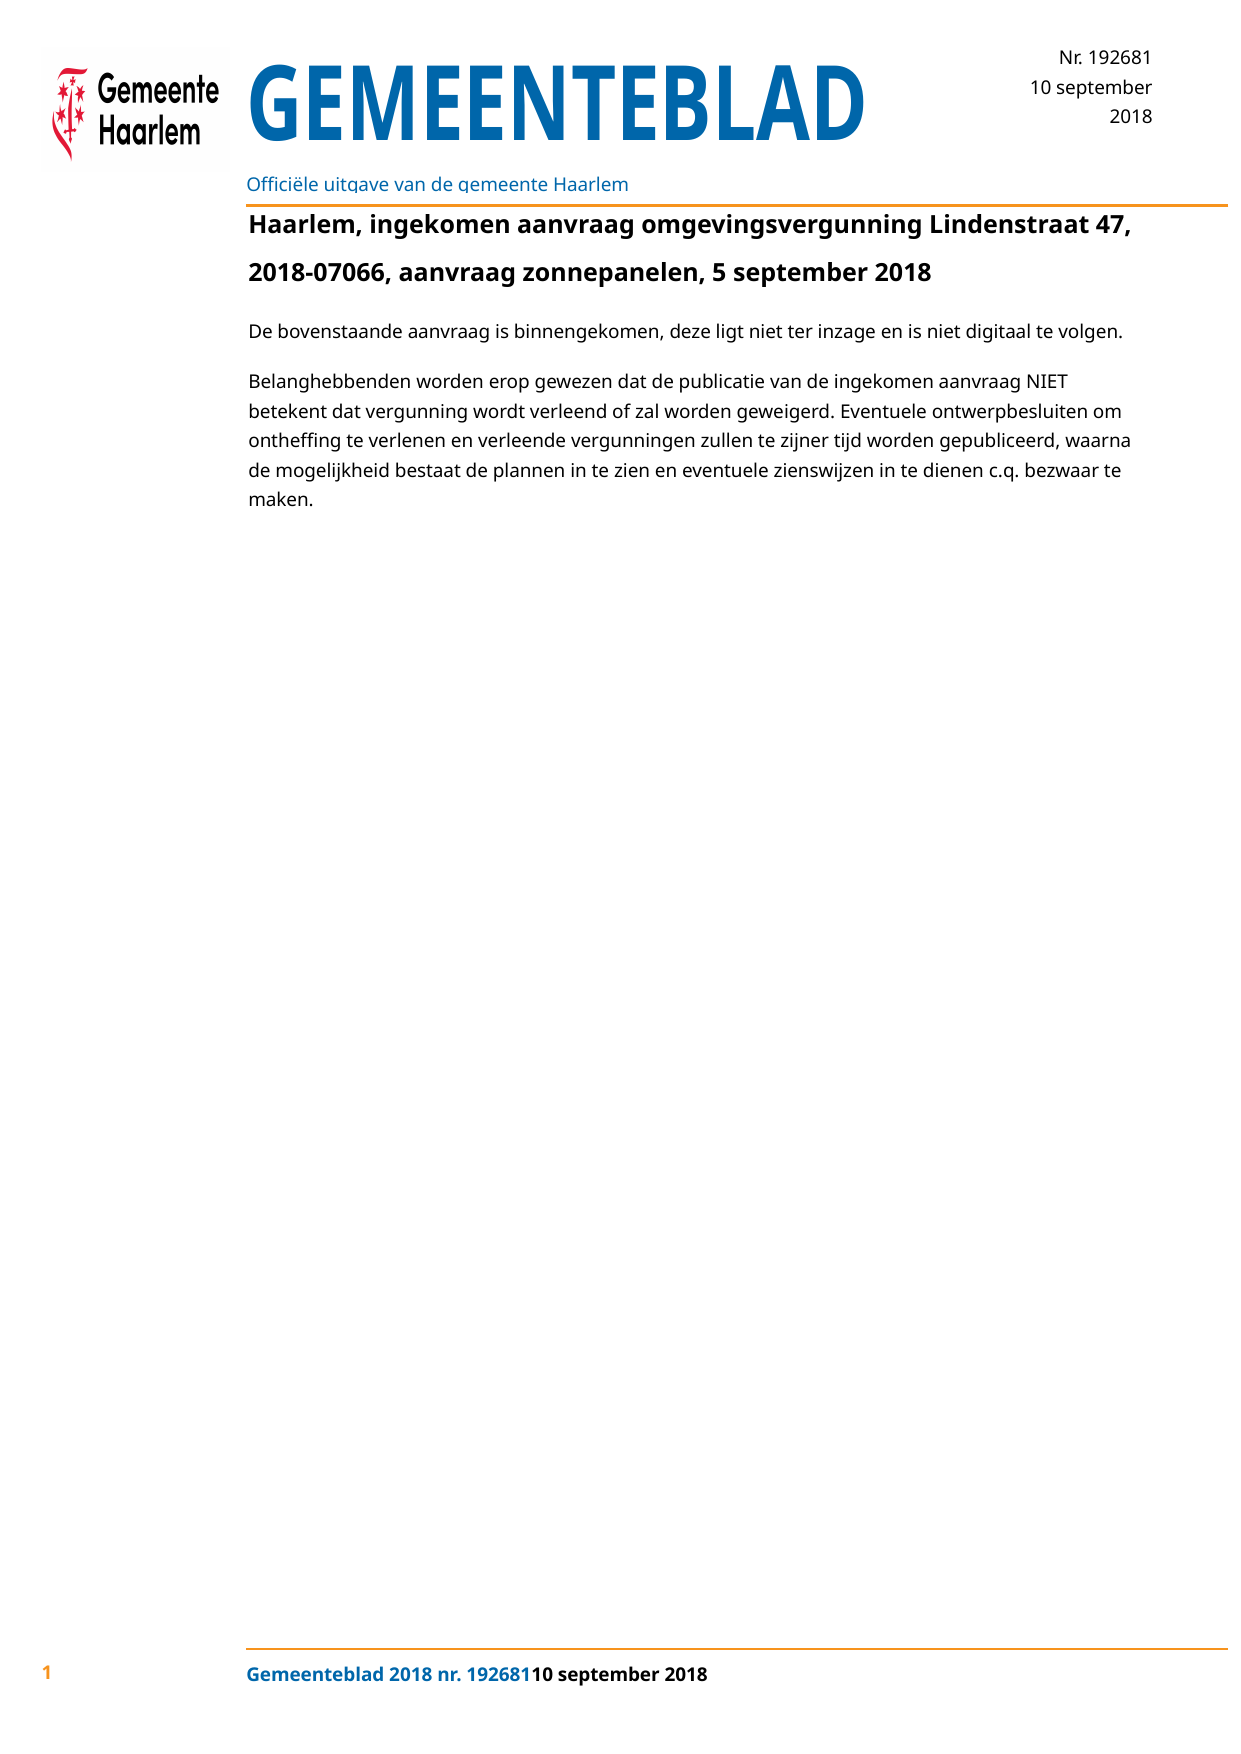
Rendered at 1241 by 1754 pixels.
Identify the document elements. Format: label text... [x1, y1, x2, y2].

picture [41, 47, 231, 172]
text Haarlem, ingekomen aanvraag omgevingsvergunning Lindenstraat 47, 2018-07066, aanvraag zonnepanelen, 5 september 2018 [248, 207, 1152, 288]
text Belanghebbenden worden erop gewezen dat de publicatie van de ingekomen aanvraag NIET betekent dat vergunning wordt verleend of zal worden geweigerd. Eventuele ontwerpbesluiten om ontheffing te verlenen en verleende vergunningen zullen te zijner tijd worden gepubliceerd, waarna de mogelijkheid bestaat de plannen in te zien en eventuele zienswijzen in te dienen c.q. bezwaar te maken. [248, 368, 1152, 512]
text De bovenstaande aanvraag is binnengekomen, deze ligt niet ter inzage en is niet digitaal te volgen. [248, 318, 1152, 344]
